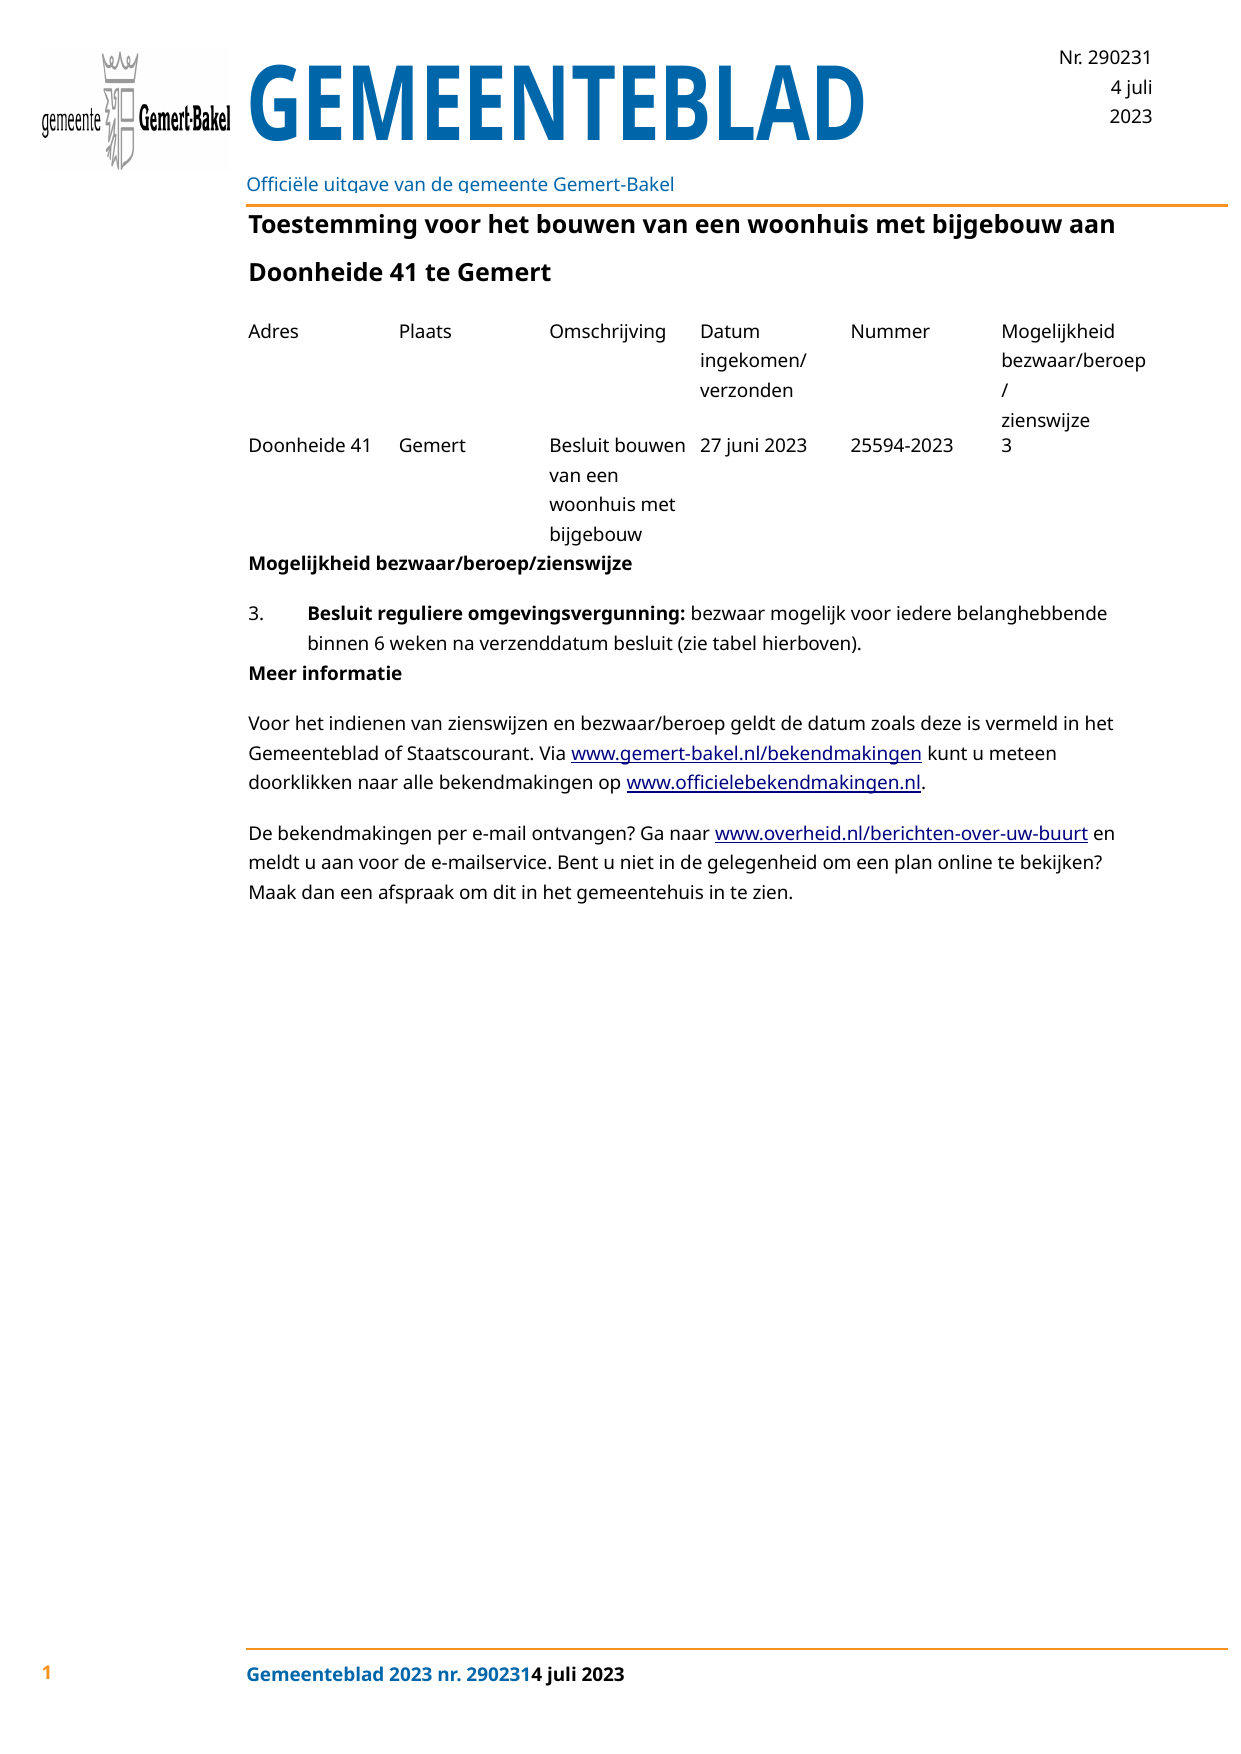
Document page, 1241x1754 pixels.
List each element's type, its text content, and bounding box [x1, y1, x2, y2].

table_cell Gemert [399, 433, 549, 547]
table_header Omschrijving [549, 318, 700, 432]
table_header Adres [248, 318, 398, 432]
text Toestemming voor het bouwen van een woonhuis met bijgebouw aan Doonheide 41 te Gemert [248, 207, 1152, 288]
picture [41, 47, 231, 172]
table_cell Besluit bouwen van een woonhuis met bijgebouw [549, 433, 700, 547]
text Voor het indienen van zienswijzen en bezwaar/beroep geldt de datum zoals deze is vermeld in het Gemeenteblad of Staatscourant. Via www.gemert-bakel.nl/bekendmakingen kunt u meteen doorklikken naar alle bekendmakingen op www.officielebekendmakingen.nl. [248, 710, 1152, 795]
table_cell 3 [1001, 433, 1152, 547]
text Mogelijkheid bezwaar/beroep/zienswijze [248, 550, 1152, 576]
table_header Plaats [399, 318, 549, 432]
text Meer informatie [248, 660, 1152, 686]
table_cell 25594-2023 [850, 433, 1001, 547]
text De bekendmakingen per e-mail ontvangen? Ga naar www.overheid.nl/berichten-over-uw-buurt en meldt u aan voor de e-mailservice. Bent u niet in de gelegenheid om een plan online te bekijken? Maak dan een afspraak om dit in het gemeentehuis in te zien. [248, 820, 1152, 905]
table_header Nummer [850, 318, 1001, 432]
list Besluit reguliere omgevingsvergunning: bezwaar mogelijk voor iedere belanghebbende binnen 6 weken na verzenddatum besluit (zie tabel hierboven). [248, 601, 1152, 656]
table_header Datum ingekomen/ verzonden [700, 318, 850, 432]
table_cell 27 juni 2023 [700, 433, 850, 547]
table_cell Doonheide 41 [248, 433, 398, 547]
table_header Mogelijkheid bezwaar/beroep/ zienswijze [1001, 318, 1152, 432]
